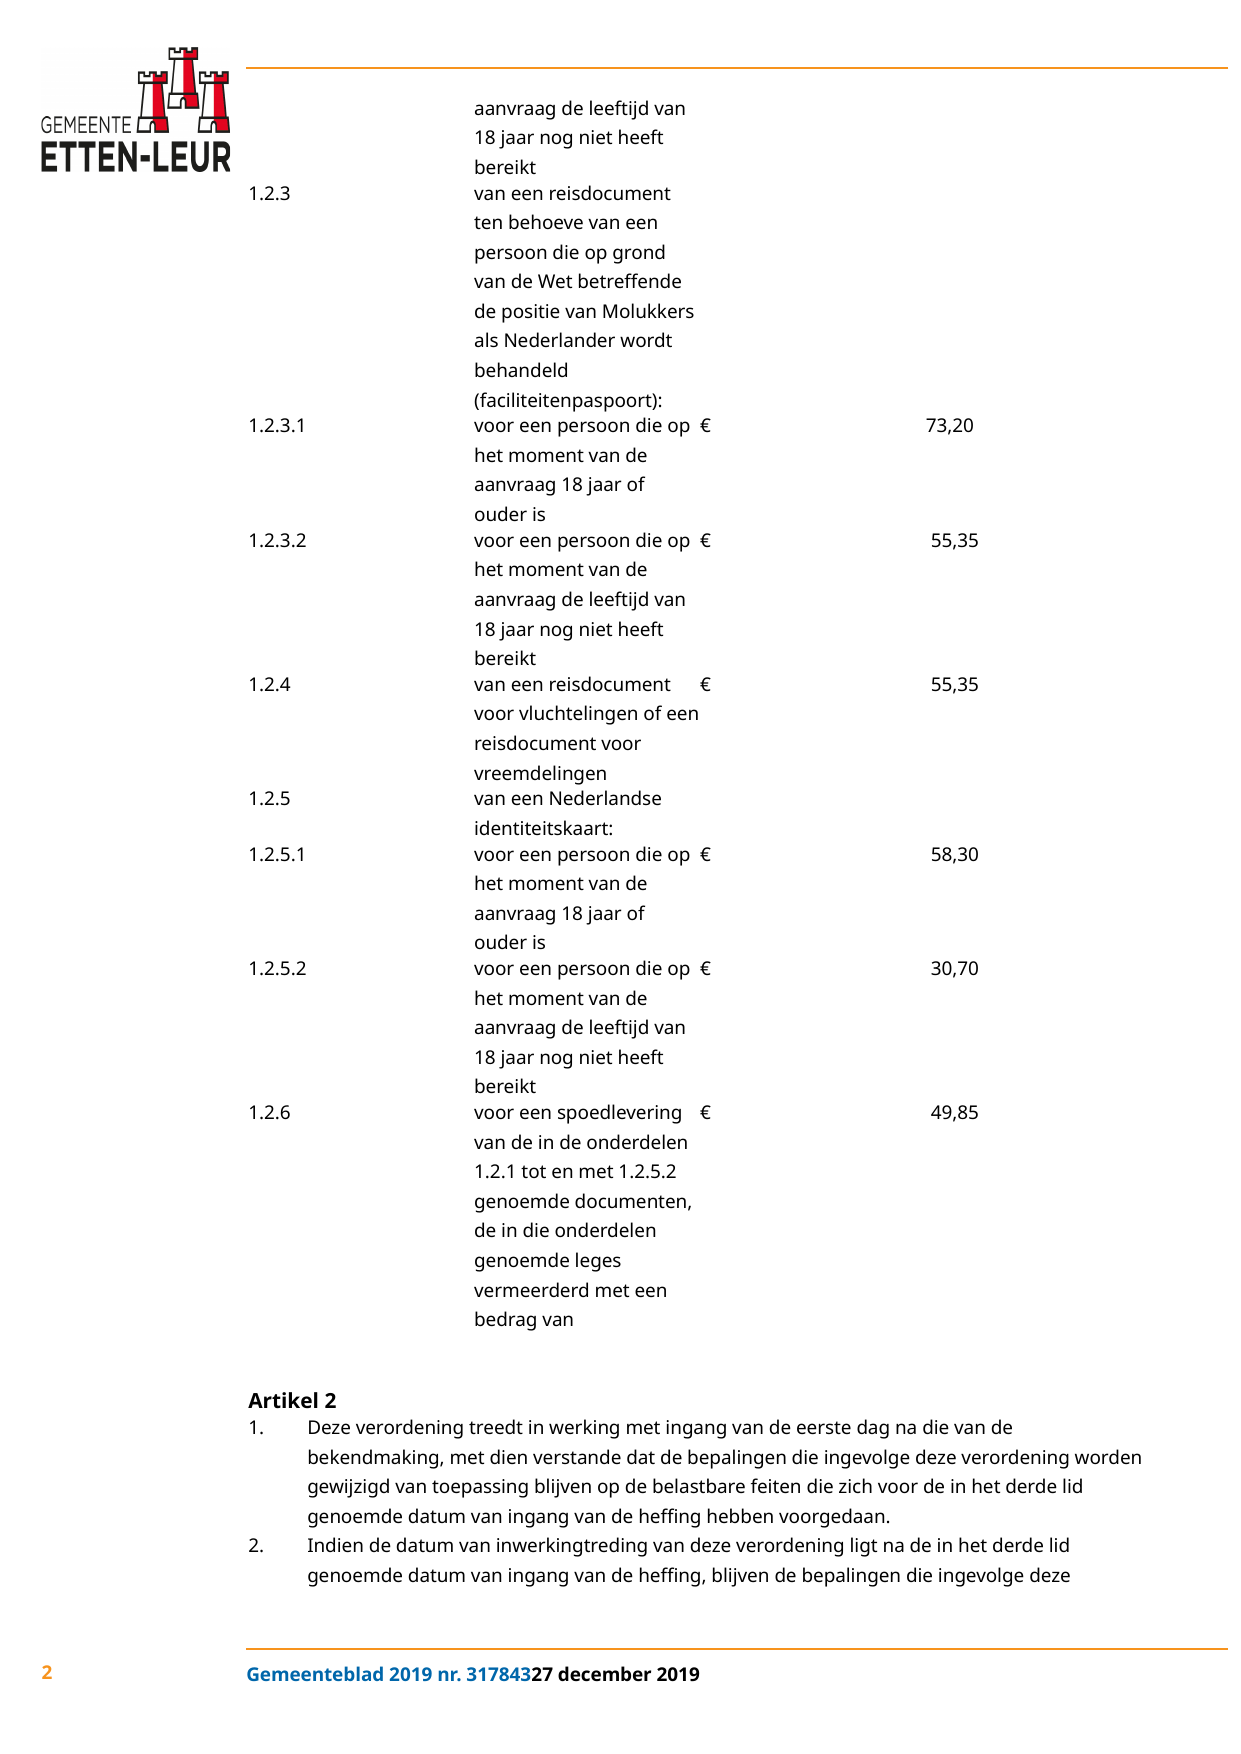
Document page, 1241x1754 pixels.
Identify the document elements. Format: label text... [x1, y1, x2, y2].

table_cell € [700, 1099, 926, 1332]
table_cell voor een persoon die op het moment van de aanvraag de leeftijd van 18 jaar nog niet heeft bereikt [474, 955, 700, 1099]
table_cell voor een persoon die op het moment van de aanvraag 18 jaar of ouder is [474, 413, 700, 527]
table_cell 1.2.5.2 [248, 955, 474, 1099]
table_cell aanvraag de leeftijd van 18 jaar nog niet heeft bereikt [474, 95, 700, 180]
table_cell voor een persoon die op het moment van de aanvraag de leeftijd van 18 jaar nog niet heeft bereikt [474, 527, 700, 671]
table_cell 1.2.5.1 [248, 841, 474, 955]
table_cell [248, 95, 474, 180]
table_cell 30,70 [926, 955, 1152, 1099]
list Deze verordening treedt in werking met ingang van de eerste dag na die van de bekendmaking, met dien verstande dat de bepalingen die ingevolge deze verordening worden gewijzigd van toepassing blijven op de belastbare feiten die zich voor de in het derde lid genoemde datum van ingang van de heffing hebben voorgedaan. [248, 1414, 1152, 1529]
text Artikel 2 [248, 1386, 1152, 1414]
table_cell [700, 180, 926, 412]
table_cell 1.2.4 [248, 671, 474, 786]
table_cell € [700, 671, 926, 786]
table_cell voor een spoedlevering van de in de onderdelen 1.2.1 tot en met 1.2.5.2 genoemde documenten, de in die onderdelen genoemde leges vermeerderd met een bedrag van [474, 1099, 700, 1332]
table_cell € [700, 527, 926, 671]
table_cell 1.2.3 [248, 180, 474, 412]
table_cell van een Nederlandse identiteitskaart: [474, 786, 700, 841]
table_cell € [700, 955, 926, 1099]
table_cell van een reisdocument ten behoeve van een persoon die op grond van de Wet betreffende de positie van Molukkers als Nederlander wordt behandeld (faciliteitenpaspoort): [474, 180, 700, 412]
list Indien de datum van inwerkingtreding van deze verordening ligt na de in het derde lid genoemde datum van ingang van de heffing, blijven de bepalingen die ingevolge deze [248, 1533, 1152, 1588]
table_cell 1.2.5 [248, 786, 474, 841]
table_cell [926, 786, 1152, 841]
table_cell € [700, 841, 926, 955]
table_cell [700, 95, 926, 180]
table_cell 73,20 [926, 413, 1152, 527]
table_cell 55,35 [926, 671, 1152, 786]
table_cell voor een persoon die op het moment van de aanvraag 18 jaar of ouder is [474, 841, 700, 955]
table_cell 1.2.3.2 [248, 527, 474, 671]
table_cell [926, 180, 1152, 412]
table_cell 1.2.3.1 [248, 413, 474, 527]
picture [41, 47, 231, 172]
table_cell [926, 95, 1152, 180]
table_cell [700, 786, 926, 841]
table_cell 1.2.6 [248, 1099, 474, 1332]
table_cell 58,30 [926, 841, 1152, 955]
table_cell 49,85 [926, 1099, 1152, 1332]
table_cell € [700, 413, 926, 527]
table_cell van een reisdocument voor vluchtelingen of een reisdocument voor vreemdelingen [474, 671, 700, 786]
table_cell 55,35 [926, 527, 1152, 671]
